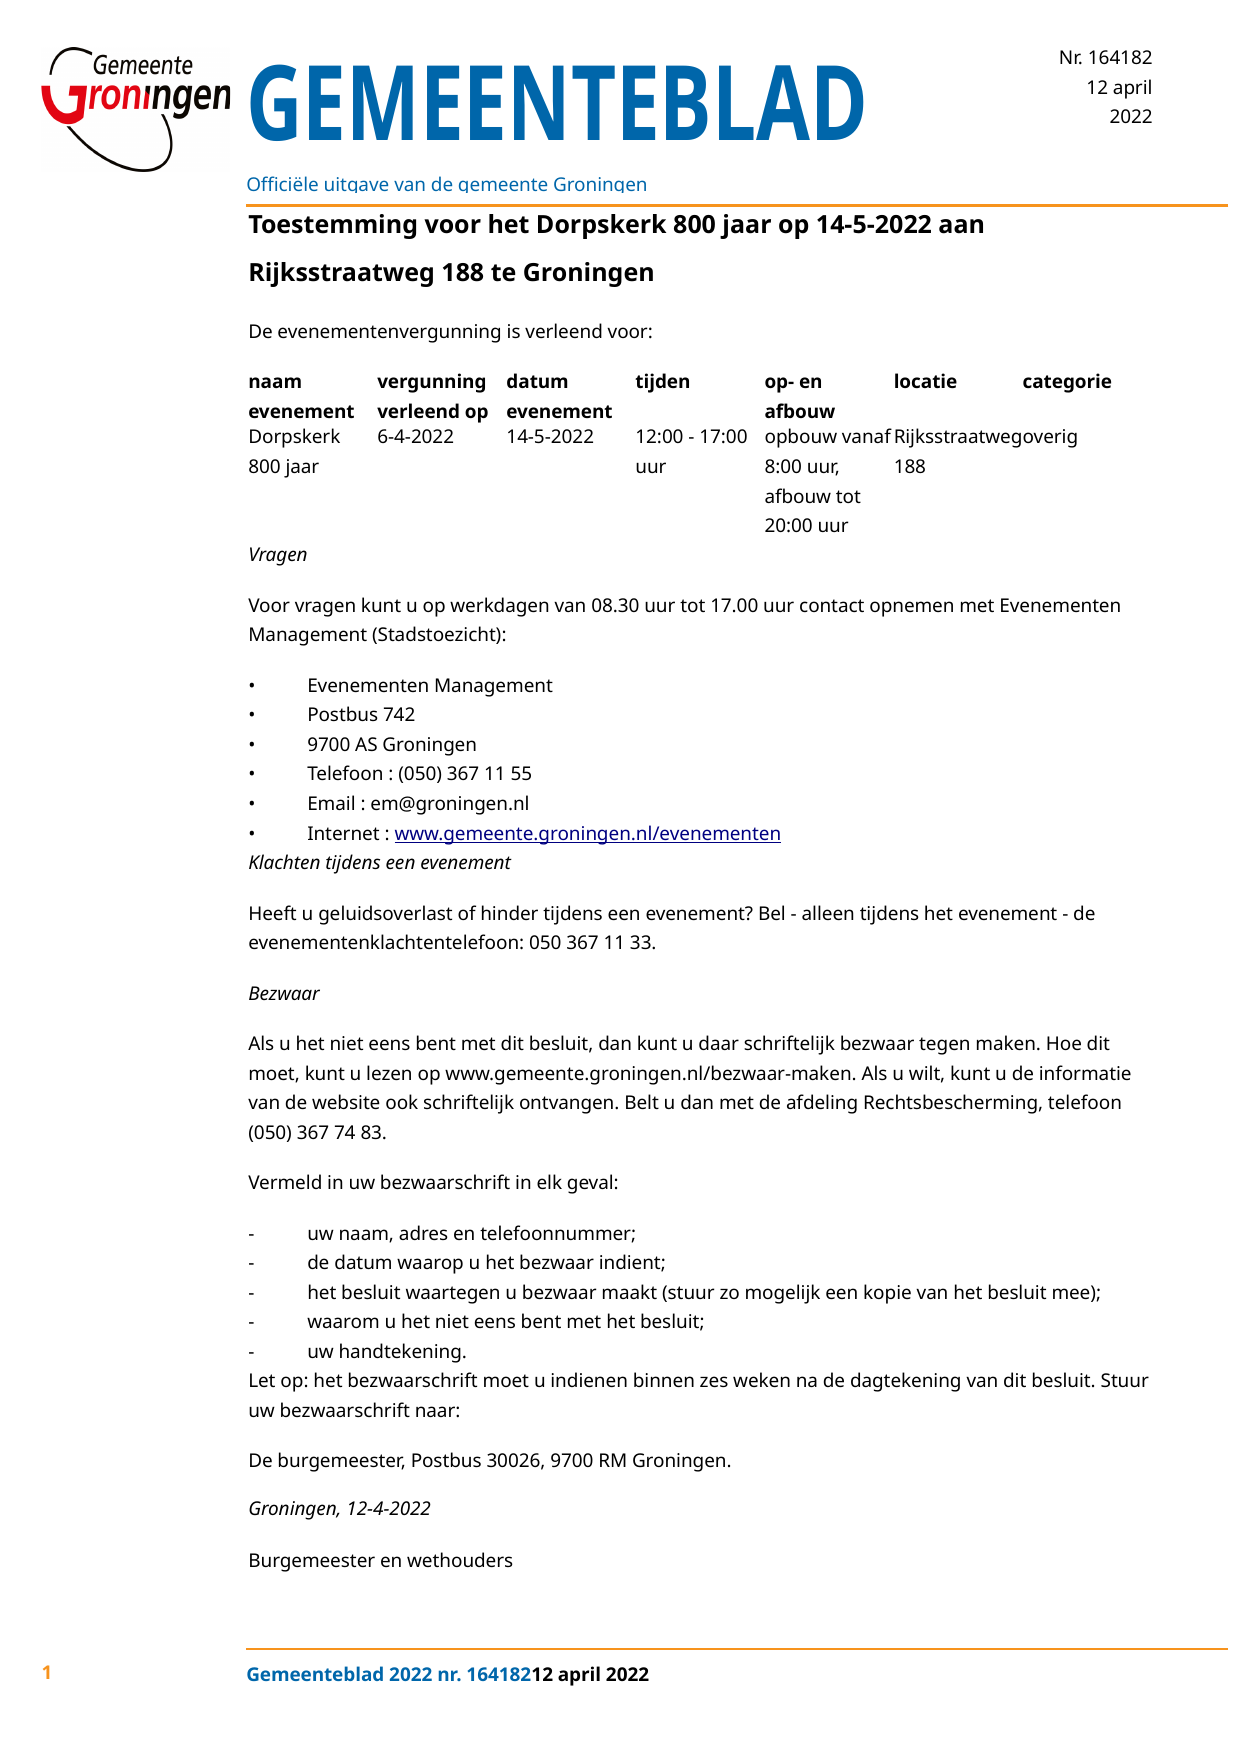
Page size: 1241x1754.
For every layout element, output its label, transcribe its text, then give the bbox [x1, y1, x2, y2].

text Klachten tijdens een evenement [248, 849, 1152, 875]
text Groningen, 12-4-2022 [248, 1496, 1152, 1521]
table_header vergunning verleend op [377, 369, 506, 424]
list het besluit waartegen u bezwaar maakt (stuur zo mogelijk een kopie van het besluit mee); [248, 1279, 1152, 1305]
list uw naam, adres en telefoonnummer; [248, 1220, 1152, 1246]
table_cell opbouw vanaf 8:00 uur, afbouw tot 20:00 uur [764, 424, 893, 538]
list Evenementen Management [248, 672, 1152, 698]
list Postbus 742 [248, 701, 1152, 727]
list Email : em@groningen.nl [248, 790, 1152, 816]
table_cell 6-4-2022 [377, 424, 506, 538]
table_header locatie [894, 369, 1022, 424]
text De evenementenvergunning is verleend voor: [248, 318, 1152, 344]
text Vermeld in uw bezwaarschrift in elk geval: [248, 1169, 1152, 1195]
text Als u het niet eens bent met dit besluit, dan kunt u daar schriftelijk bezwaar tegen maken. Hoe dit moet, kunt u lezen op www.gemeente.groningen.nl/bezwaar-maken. Als u wilt, kunt u de informatie van de website ook schriftelijk ontvangen. Belt u dan met de afdeling Rechtsbescherming, telefoon (050) 367 74 83. [248, 1030, 1152, 1145]
table_header tijden [635, 369, 764, 424]
picture [41, 47, 231, 172]
list Internet : www.gemeente.groningen.nl/evenementen [248, 820, 1152, 846]
table_header naam evenement [248, 369, 377, 424]
list de datum waarop u het bezwaar indient; [248, 1249, 1152, 1275]
table_cell Dorpskerk 800 jaar [248, 424, 377, 538]
text Heeft u geluidsoverlast of hinder tijdens een evenement? Bel - alleen tijdens het evenement - de evenementenklachtentelefoon: 050 367 11 33. [248, 900, 1152, 955]
table_header datum evenement [506, 369, 635, 424]
table_cell Rijksstraatweg 188 [894, 424, 1022, 538]
text Voor vragen kunt u op werkdagen van 08.30 uur tot 17.00 uur contact opnemen met Evenementen Management (Stadstoezicht): [248, 592, 1152, 647]
table_cell overig [1023, 424, 1152, 538]
text De burgemeester, Postbus 30026, 9700 RM Groningen. [248, 1448, 1152, 1473]
list Telefoon : (050) 367 11 55 [248, 761, 1152, 786]
table_cell 14-5-2022 [506, 424, 635, 538]
text Burgemeester en wethouders [248, 1547, 1152, 1573]
list uw handtekening. [248, 1338, 1152, 1364]
text Bezwaar [248, 980, 1152, 1006]
table_cell 12:00 - 17:00 uur [635, 424, 764, 538]
list waarom u het niet eens bent met het besluit; [248, 1308, 1152, 1334]
text Vragen [248, 541, 1152, 567]
text Toestemming voor het Dorpskerk 800 jaar op 14-5-2022 aan Rijksstraatweg 188 te Groningen [248, 207, 1152, 288]
table_header op- en afbouw [764, 369, 893, 424]
table_header categorie [1023, 369, 1152, 424]
list 9700 AS Groningen [248, 731, 1152, 757]
text Let op: het bezwaarschrift moet u indienen binnen zes weken na de dagtekening van dit besluit. Stuur uw bezwaarschrift naar: [248, 1368, 1152, 1423]
